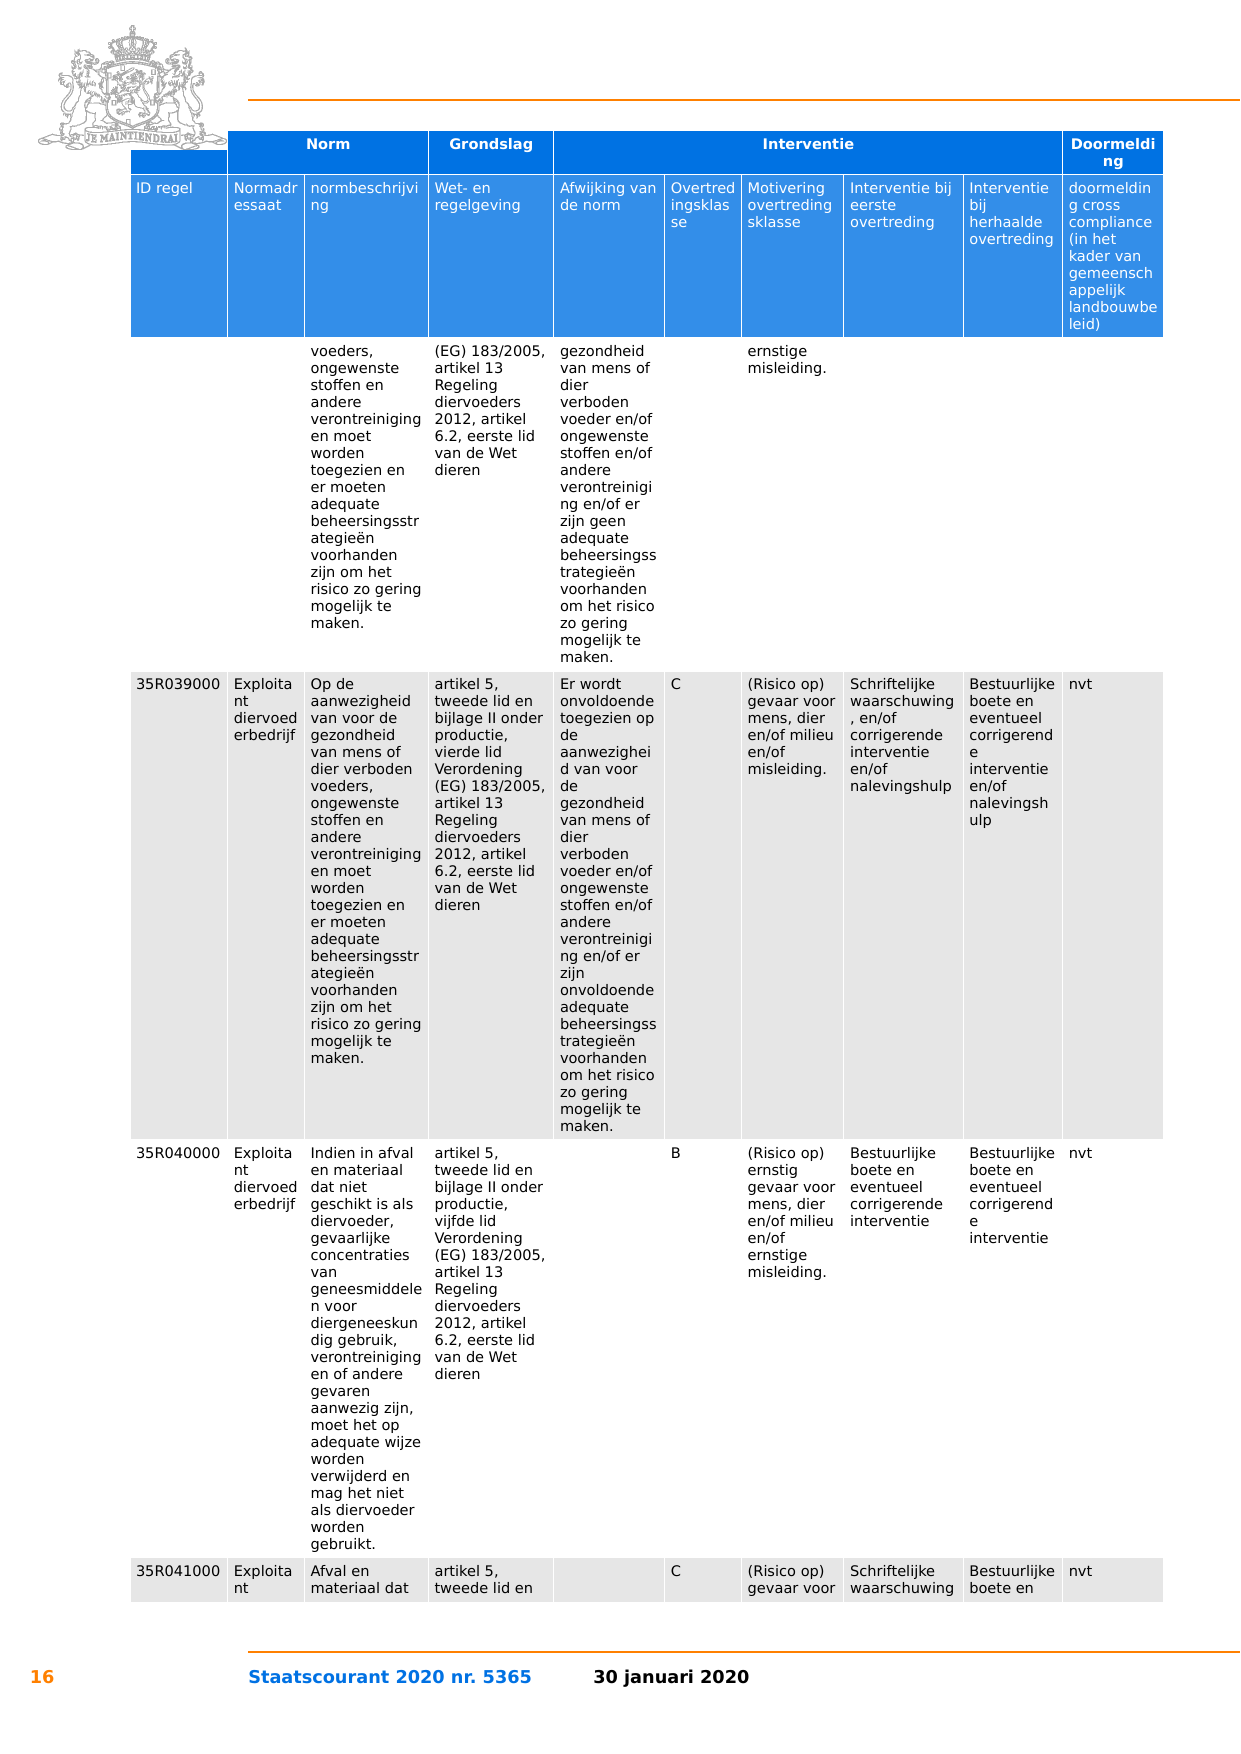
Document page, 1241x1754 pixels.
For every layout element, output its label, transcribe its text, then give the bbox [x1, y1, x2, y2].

table_cell Interventie bij eerste overtreding [844, 175, 963, 337]
table_cell [228, 339, 304, 671]
table_header [131, 150, 227, 174]
table_cell Interventie bij herhaalde overtreding [964, 175, 1062, 337]
table_cell Bestuurlijke boete en eventueel corrigerende interventie [964, 1140, 1062, 1557]
table_cell Motivering overtredingsklasse [742, 175, 843, 337]
table_cell (Risico op) gevaar voor [742, 1558, 843, 1602]
table_cell (Risico op) gevaar voor mens, dier en/of milieu en/of misleiding. [742, 672, 843, 1139]
table_cell normbeschrijving [305, 175, 428, 337]
table_cell artikel 5, tweede lid en bijlage II onder productie, vijfde lid Verordening (EG) 183/2005, artikel 13 Regeling diervoeders 2012, artikel 6.2, eerste lid van de Wet dieren [429, 1140, 553, 1557]
table_cell nvt [1063, 1558, 1163, 1602]
table_header Interventie [554, 131, 1062, 174]
table_cell Schriftelijke waarschuwing, en/of corrigerende interventie en/of nalevingshulp [844, 672, 963, 1139]
table_cell Indien in afval en materiaal dat niet geschikt is als diervoeder, gevaarlijke concentraties van geneesmiddelen voor diergeneeskundig gebruik, verontreinigingen of andere gevaren aanwezig zijn, moet het op adequate wijze worden verwijderd en mag het niet als diervoeder worden gebruikt. [305, 1140, 428, 1557]
table_cell Exploitant [228, 1558, 304, 1602]
table_cell [554, 1140, 664, 1557]
table_cell ernstige misleiding. [742, 339, 843, 671]
table_cell 35R039000 [131, 672, 227, 1139]
table_header Doormelding [1063, 131, 1163, 174]
table_cell [554, 1558, 664, 1602]
table_cell nvt [1063, 1140, 1163, 1557]
table_cell gezondheid van mens of dier verboden voeder en/of ongewenste stoffen en/of andere verontreiniging en/of er zijn geen adequate beheersingsstrategieën voorhanden om het risico zo gering mogelijk te maken. [554, 339, 664, 671]
table_cell 35R041000 [131, 1558, 227, 1602]
table_cell [1063, 339, 1163, 671]
table_header Norm [228, 131, 428, 174]
table_cell B [665, 1140, 741, 1557]
table_cell Exploitant diervoederbedrijf [228, 672, 304, 1139]
table_cell nvt [1063, 672, 1163, 1139]
table_cell Normadressaat [228, 175, 304, 337]
table_cell voeders, ongewenste stoffen en andere verontreinigingen moet worden toegezien en er moeten adequate beheersingsstrategieën voorhanden zijn om het risico zo gering mogelijk te maken. [305, 339, 428, 671]
table_cell Bestuurlijke boete en eventueel corrigerende interventie [844, 1140, 963, 1557]
table_cell [964, 339, 1062, 671]
table_cell [665, 339, 741, 671]
table_cell Exploitant diervoederbedrijf [228, 1140, 304, 1557]
table_cell Bestuurlijke boete en eventueel corrigerende interventie en/of nalevingshulp [964, 672, 1062, 1139]
picture [38, 25, 227, 150]
table_cell Bestuurlijke boete en [964, 1558, 1062, 1602]
table_cell C [665, 1558, 741, 1602]
table_cell Afwijking van de norm [554, 175, 664, 337]
table_cell Er wordt onvoldoende toegezien op de aanwezigheid van voor de gezondheid van mens of dier verboden voeder en/of ongewenste stoffen en/of andere verontreiniging en/of er zijn onvoldoende adequate beheersingsstrategieën voorhanden om het risico zo gering mogelijk te maken. [554, 672, 664, 1139]
table_cell (EG) 183/2005, artikel 13 Regeling diervoeders 2012, artikel 6.2, eerste lid van de Wet dieren [429, 339, 553, 671]
table_cell Schriftelijke waarschuwing [844, 1558, 963, 1602]
table_cell Afval en materiaal dat [305, 1558, 428, 1602]
table_cell (Risico op) ernstig gevaar voor mens, dier en/of milieu en/of ernstige misleiding. [742, 1140, 843, 1557]
table_cell C [665, 672, 741, 1139]
table_cell Op de aanwezigheid van voor de gezondheid van mens of dier verboden voeders, ongewenste stoffen en andere verontreinigingen moet worden toegezien en er moeten adequate beheersingsstrategieën voorhanden zijn om het risico zo gering mogelijk te maken. [305, 672, 428, 1139]
table_cell artikel 5, tweede lid en [429, 1558, 553, 1602]
table_cell 35R040000 [131, 1140, 227, 1557]
table_cell doormelding cross compliance (in het kader van gemeenschappelijk landbouwbeleid) [1063, 175, 1163, 337]
table_header Grondslag [429, 131, 553, 174]
table_cell Wet- en regelgeving [429, 175, 553, 337]
table_cell ID regel [131, 175, 227, 337]
table_cell Overtredingsklasse [665, 175, 741, 337]
table_cell artikel 5, tweede lid en bijlage II onder productie, vierde lid Verordening (EG) 183/2005, artikel 13 Regeling diervoeders 2012, artikel 6.2, eerste lid van de Wet dieren [429, 672, 553, 1139]
table_cell [131, 339, 227, 671]
table_cell [844, 339, 963, 671]
